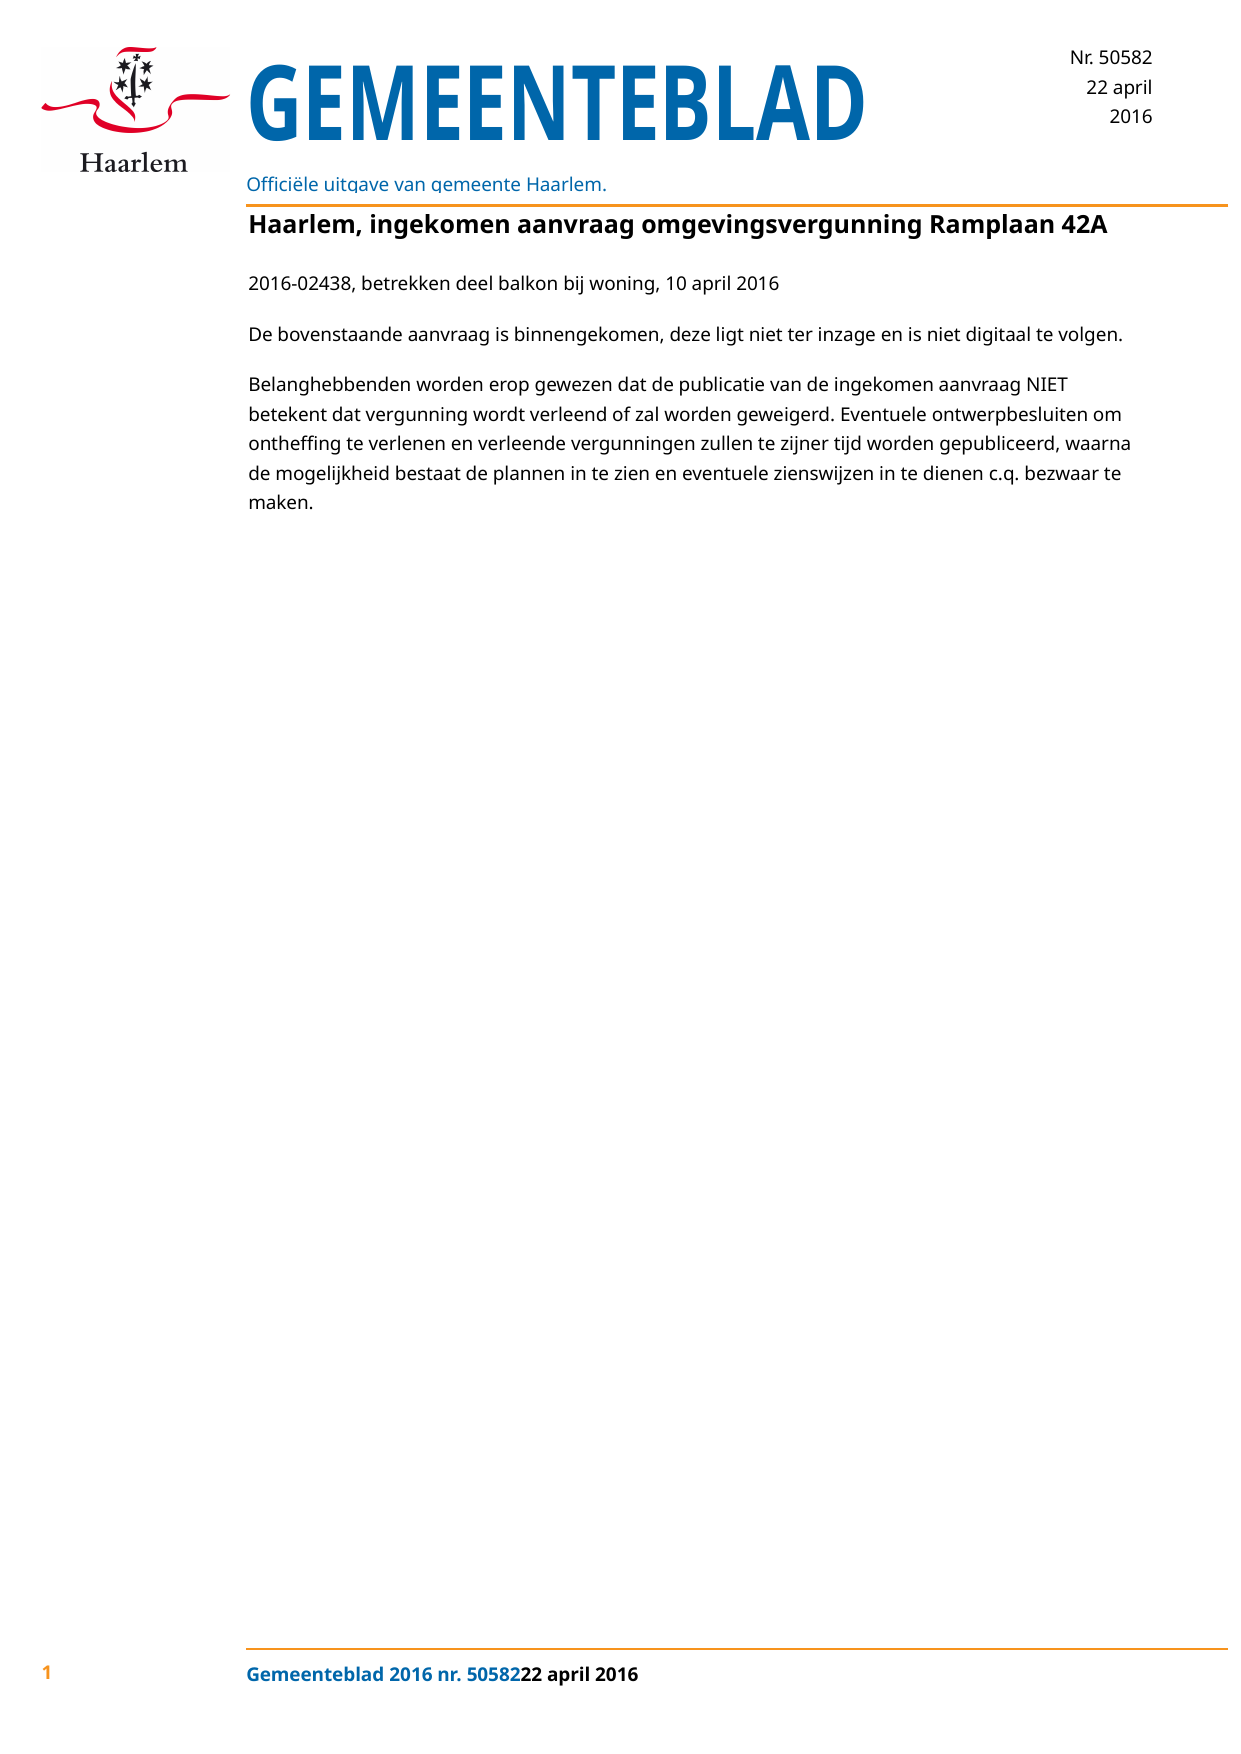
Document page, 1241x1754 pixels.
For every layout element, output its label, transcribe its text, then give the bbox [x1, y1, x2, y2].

text 2016-02438, betrekken deel balkon bij woning, 10 april 2016 [248, 270, 1152, 296]
text Haarlem, ingekomen aanvraag omgevingsvergunning Ramplaan 42A [248, 207, 1152, 241]
picture [41, 47, 231, 172]
text De bovenstaande aanvraag is binnengekomen, deze ligt niet ter inzage en is niet digitaal te volgen. [248, 321, 1152, 346]
text Belanghebbenden worden erop gewezen dat de publicatie van de ingekomen aanvraag NIET betekent dat vergunning wordt verleend of zal worden geweigerd. Eventuele ontwerpbesluiten om ontheffing te verlenen en verleende vergunningen zullen te zijner tijd worden gepubliceerd, waarna de mogelijkheid bestaat de plannen in te zien en eventuele zienswijzen in te dienen c.q. bezwaar te maken. [248, 371, 1152, 515]
